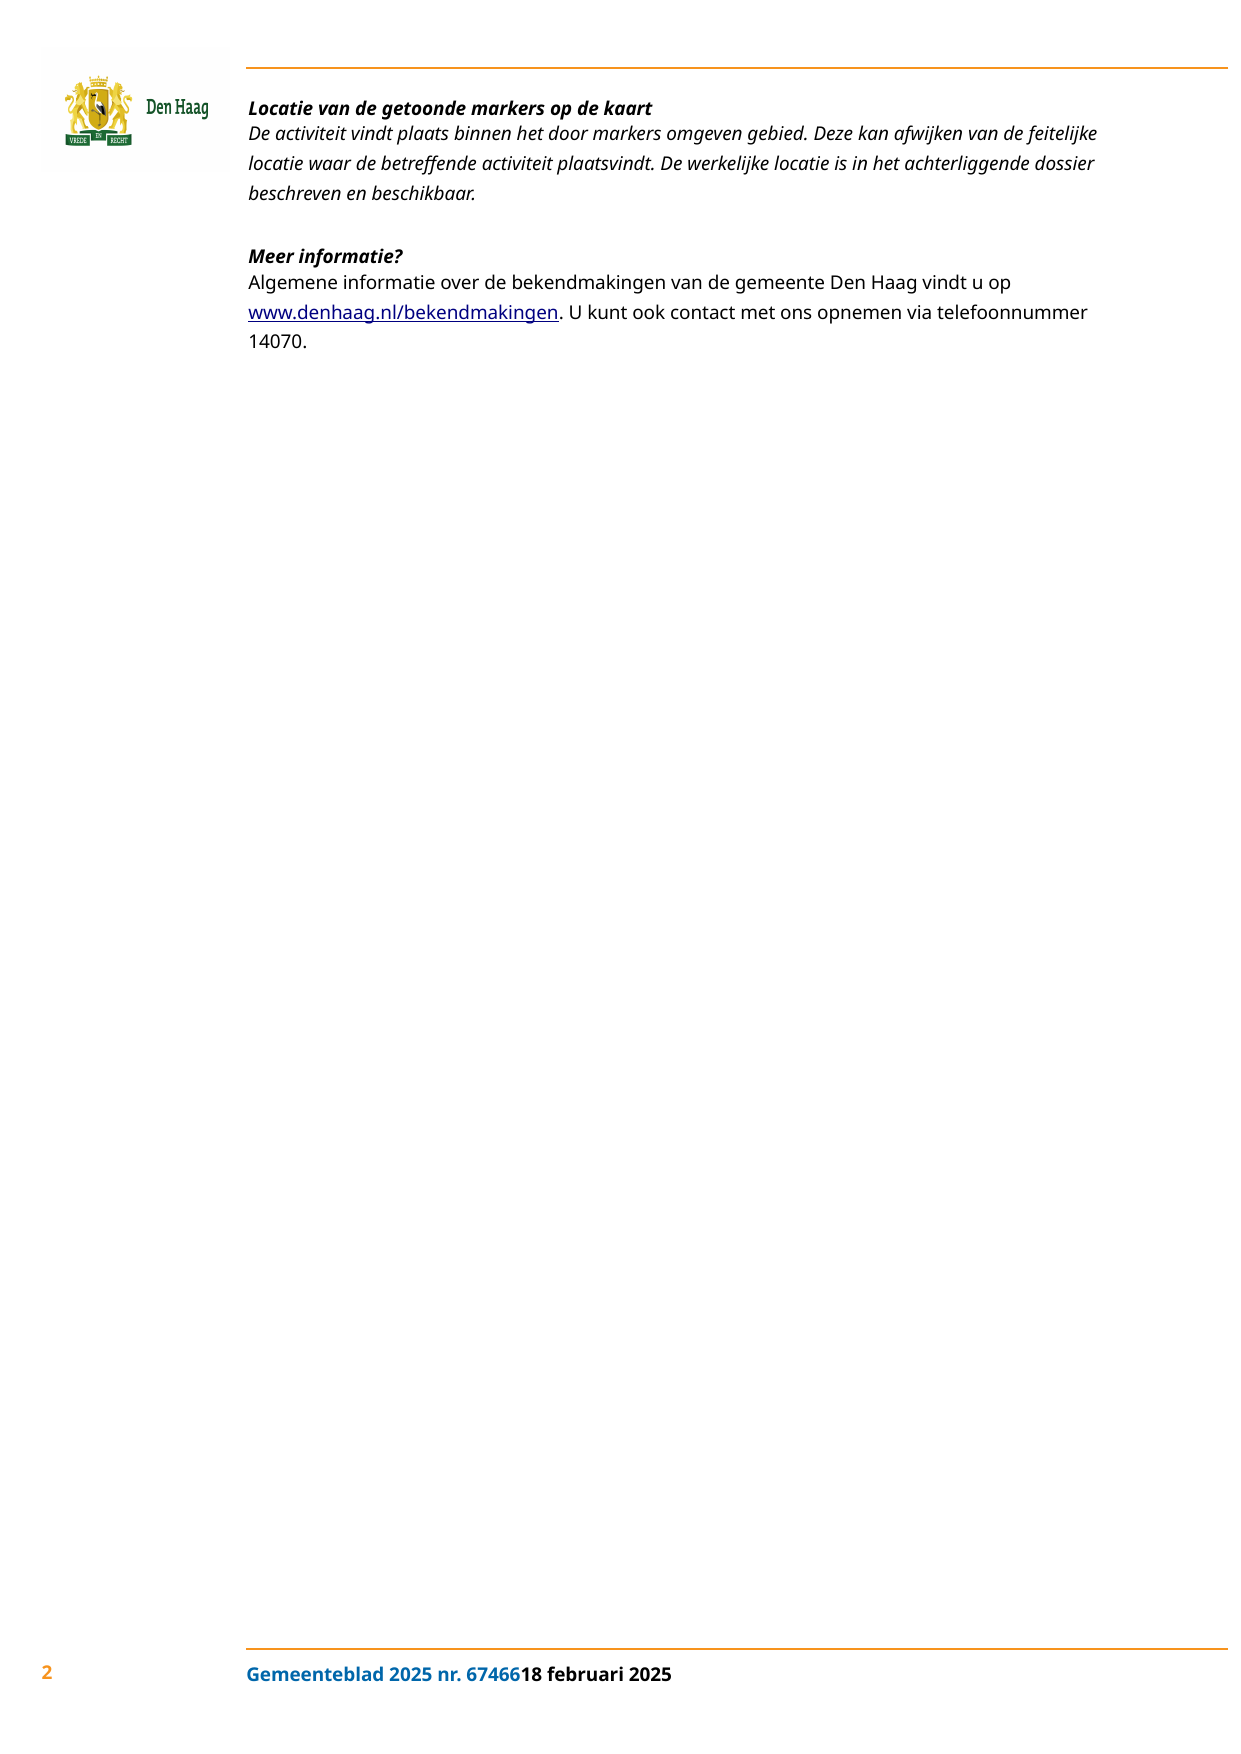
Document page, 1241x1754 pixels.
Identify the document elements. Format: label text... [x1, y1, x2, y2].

picture [41, 47, 231, 172]
text Locatie van de getoonde markers op de kaart [248, 95, 1152, 121]
text Meer informatie? [248, 244, 1152, 269]
text Algemene informatie over de bekendmakingen van de gemeente Den Haag vindt u op www.denhaag.nl/bekendmakingen. U kunt ook contact met ons opnemen via telefoonnummer 14070. [248, 269, 1152, 354]
text De activiteit vindt plaats binnen het door markers omgeven gebied. Deze kan afwijken van de feitelijke locatie waar de betreffende activiteit plaatsvindt. De werkelijke locatie is in het achterliggende dossier beschreven en beschikbaar. [248, 121, 1152, 205]
